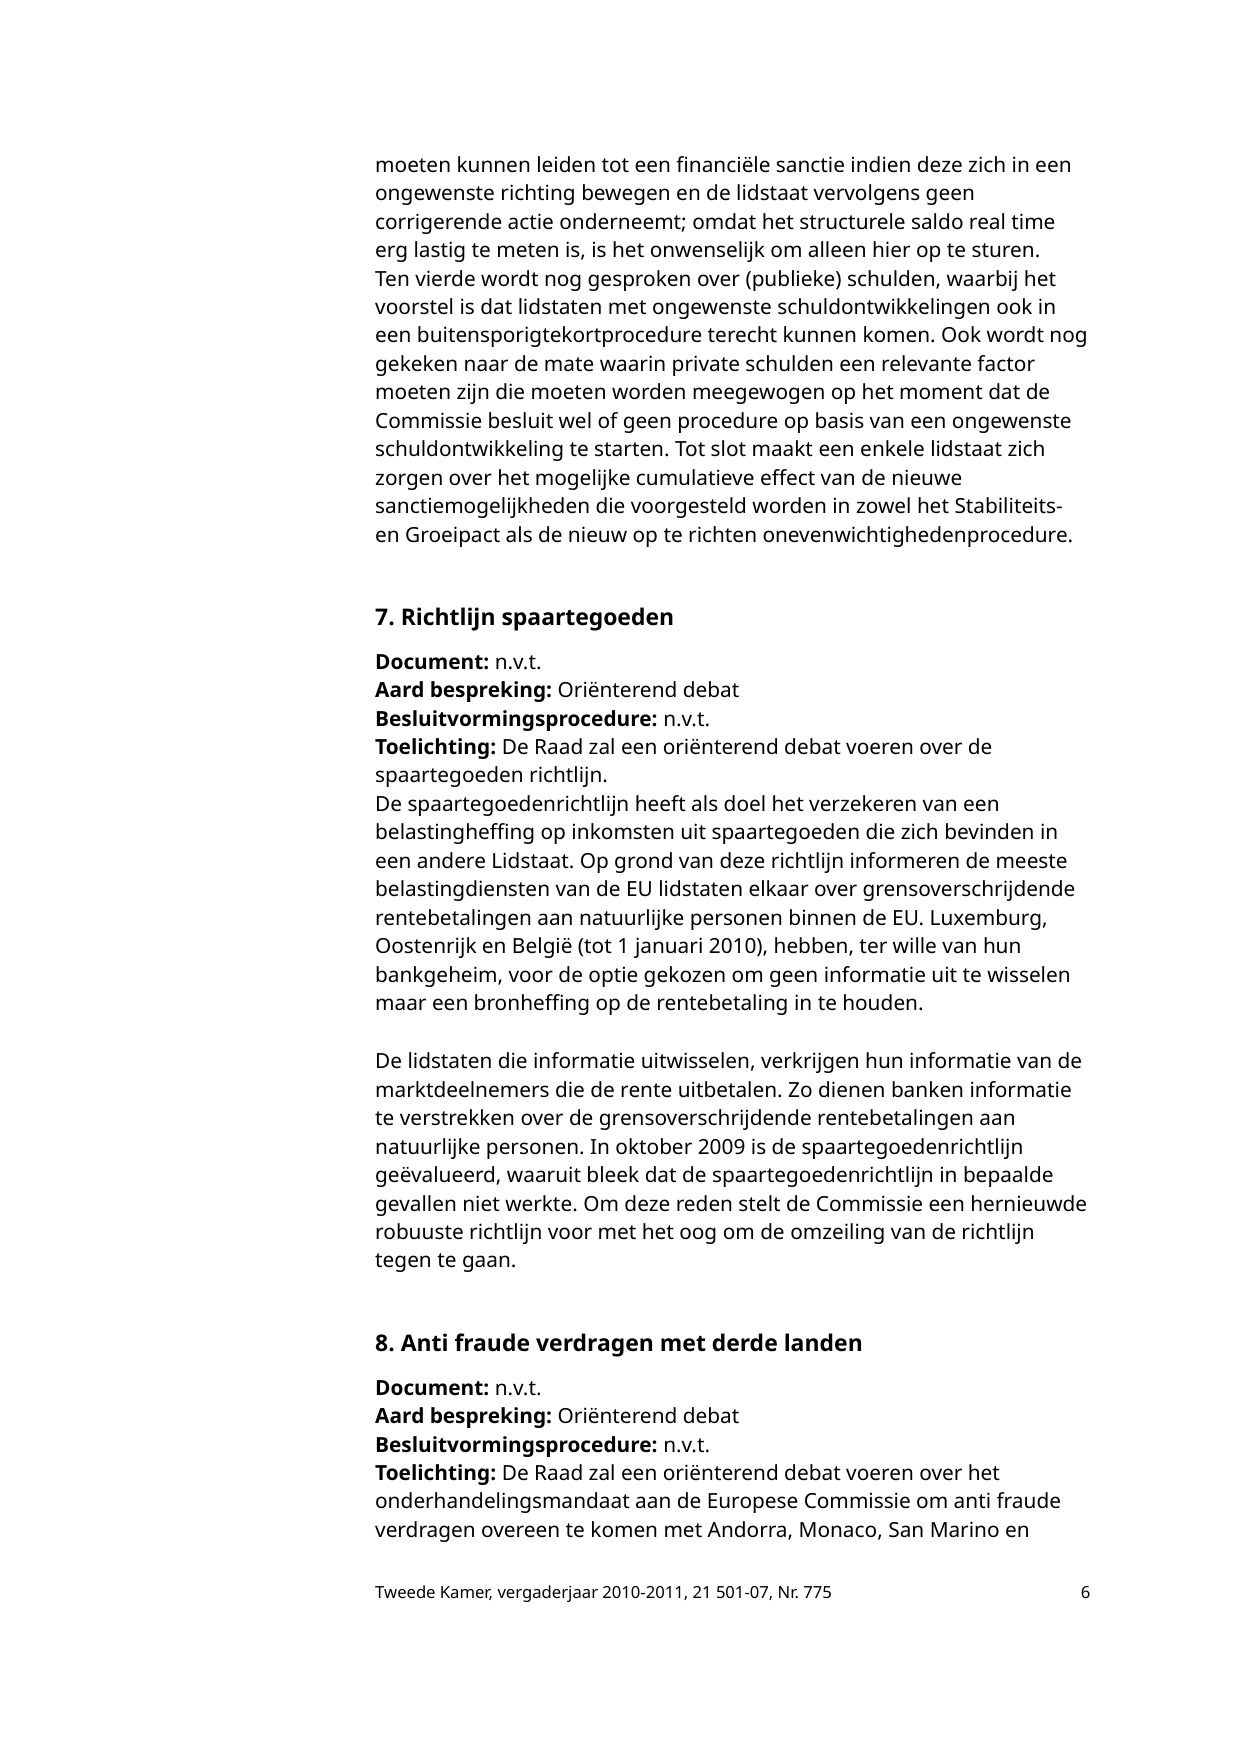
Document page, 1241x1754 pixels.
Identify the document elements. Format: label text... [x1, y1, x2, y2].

text Besluitvormingsprocedure: n.v.t. [375, 704, 1090, 732]
text moeten kunnen leiden tot een financiële sanctie indien deze zich in een ongewenste richting bewegen en de lidstaat vervolgens geen corrigerende actie onderneemt; omdat het structurele saldo real time erg lastig te meten is, is het onwenselijk om alleen hier op te sturen. [375, 150, 1090, 264]
text Aard bespreking: Oriënterend debat [375, 1401, 1090, 1430]
text Document: n.v.t. [375, 647, 1090, 675]
text De spaartegoedenrichtlijn heeft als doel het verzekeren van een belastingheffing op inkomsten uit spaartegoeden die zich bevinden in een andere Lidstaat. Op grond van deze richtlijn informeren de meeste belastingdiensten van de EU lidstaten elkaar over grensoverschrijdende rentebetalingen aan natuurlijke personen binnen de EU. Luxemburg, Oostenrijk en België (tot 1 januari 2010), hebben, ter wille van hun bankgeheim, voor de optie gekozen om geen informatie uit te wisselen maar een bronheffing op de rentebetaling in te houden. [375, 789, 1090, 1017]
text Ten vierde wordt nog gesproken over (publieke) schulden, waarbij het voorstel is dat lidstaten met ongewenste schuldontwikkelingen ook in een buitensporigtekortprocedure terecht kunnen komen. Ook wordt nog gekeken naar de mate waarin private schulden een relevante factor moeten zijn die moeten worden meegewogen op het moment dat de Commissie besluit wel of geen procedure op basis van een ongewenste schuldontwikkeling te starten. Tot slot maakt een enkele lidstaat zich zorgen over het mogelijke cumulatieve effect van de nieuwe sanctiemogelijkheden die voorgesteld worden in zowel het Stabiliteits- en Groeipact als de nieuw op te richten onevenwichtighedenprocedure. [375, 264, 1090, 548]
text Toelichting: De Raad zal een oriënterend debat voeren over het onderhandelingsmandaat aan de Europese Commissie om anti fraude verdragen overeen te komen met Andorra, Monaco, San Marino en [375, 1458, 1090, 1543]
text De lidstaten die informatie uitwisselen, verkrijgen hun informatie van de marktdeelnemers die de rente uitbetalen. Zo dienen banken informatie te verstrekken over de grensoverschrijdende rentebetalingen aan natuurlijke personen. In oktober 2009 is de spaartegoedenrichtlijn geëvalueerd, waaruit bleek dat de spaartegoedenrichtlijn in bepaalde gevallen niet werkte. Om deze reden stelt de Commissie een hernieuwde robuuste richtlijn voor met het oog om de omzeiling van de richtlijn tegen te gaan. [375, 1047, 1090, 1274]
subtitle 7. Richtlijn spaartegoeden [375, 601, 1090, 632]
text Besluitvormingsprocedure: n.v.t. [375, 1430, 1090, 1458]
text Document: n.v.t. [375, 1373, 1090, 1401]
subtitle 8. Anti fraude verdragen met derde landen [375, 1327, 1090, 1358]
text Toelichting: De Raad zal een oriënterend debat voeren over de spaartegoeden richtlijn. [375, 732, 1090, 789]
text Aard bespreking: Oriënterend debat [375, 675, 1090, 704]
